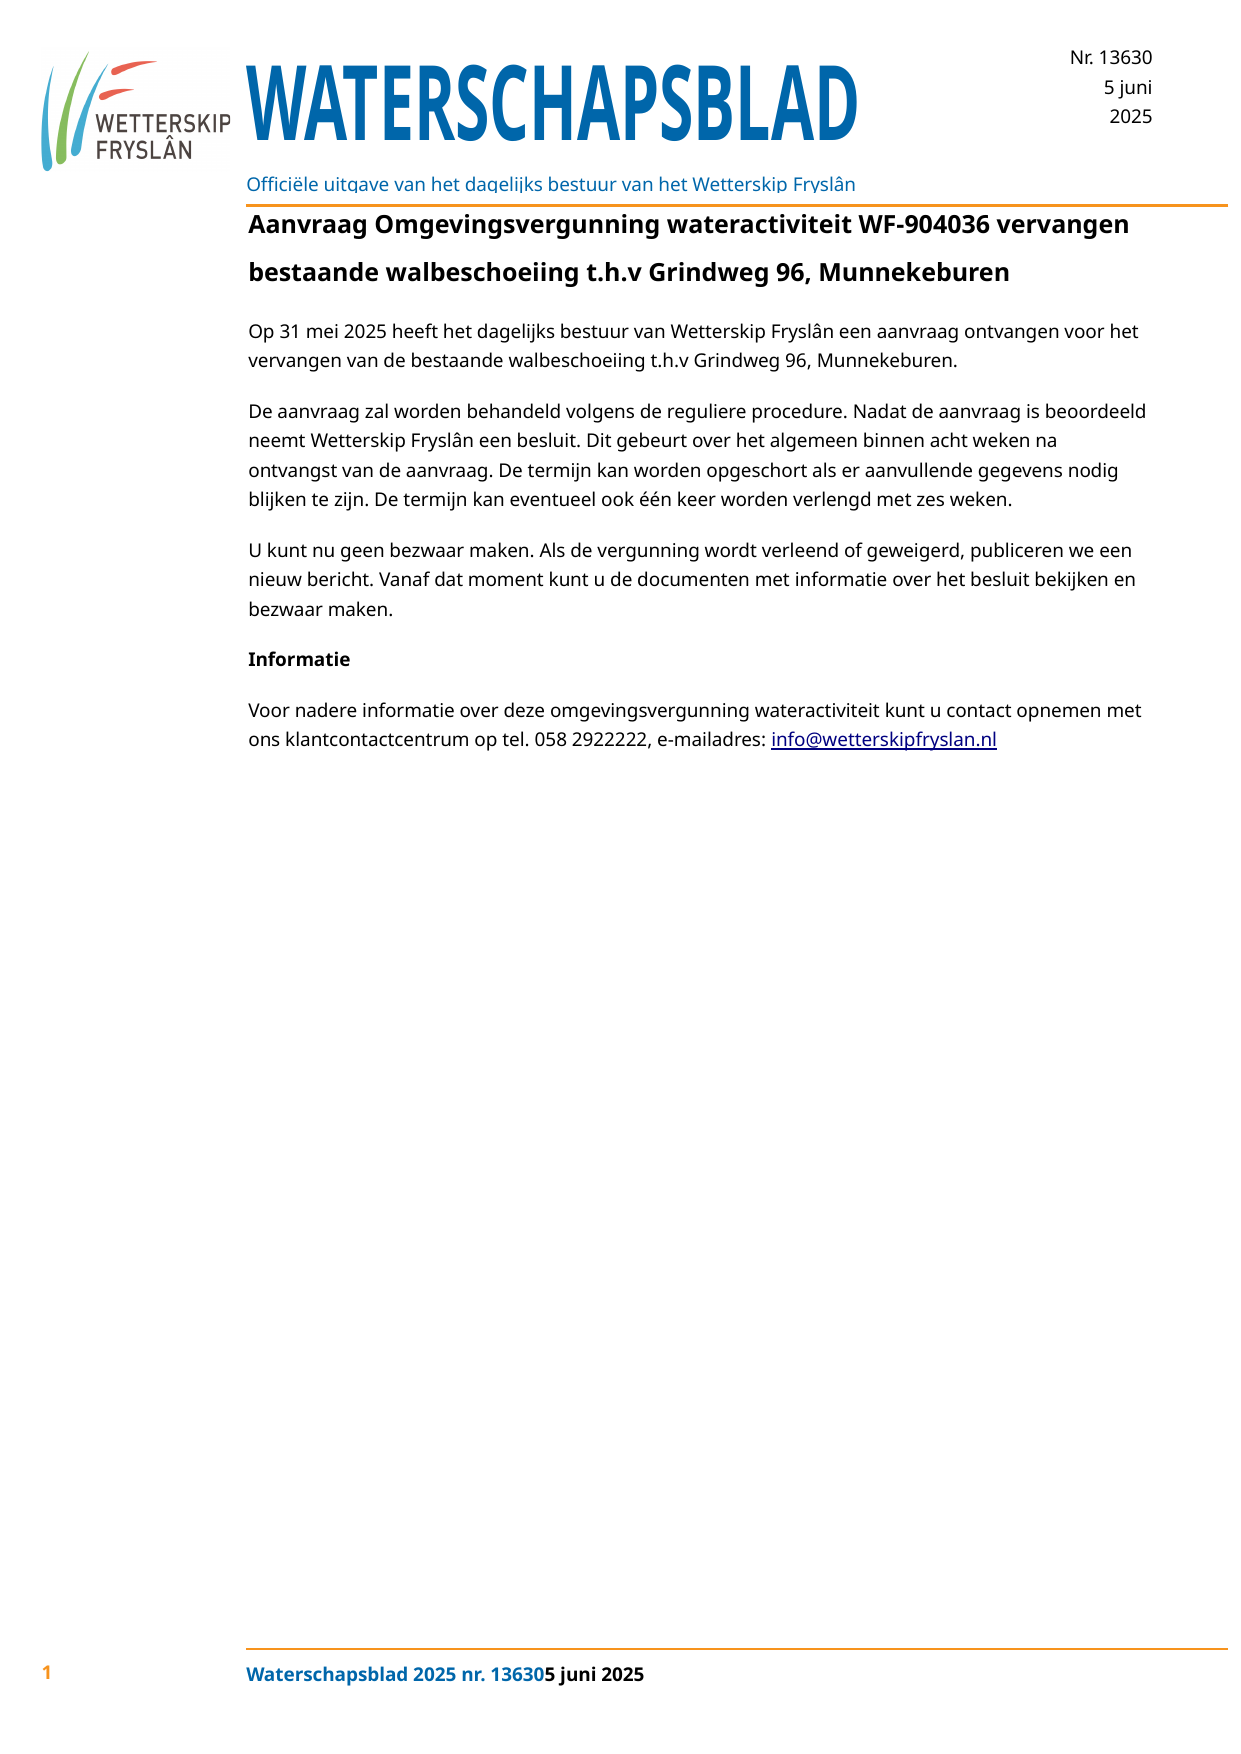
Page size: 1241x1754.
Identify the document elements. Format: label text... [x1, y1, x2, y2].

text Informatie [248, 647, 1152, 672]
picture [41, 47, 231, 172]
text Op 31 mei 2025 heeft het dagelijks bestuur van Wetterskip Fryslân een aanvraag ontvangen voor het vervangen van de bestaande walbeschoeiing t.h.v Grindweg 96, Munnekeburen. [248, 318, 1152, 373]
text Voor nadere informatie over deze omgevingsvergunning wateractiviteit kunt u contact opnemen met ons klantcontactcentrum op tel. 058 2922222, e-mailadres: info@wetterskipfryslan.nl [248, 697, 1152, 752]
text U kunt nu geen bezwaar maken. Als de vergunning wordt verleend of geweigerd, publiceren we een nieuw bericht. Vanaf dat moment kunt u de documenten met informatie over het besluit bekijken en bezwaar maken. [248, 537, 1152, 622]
text Aanvraag Omgevingsvergunning wateractiviteit WF-904036 vervangen bestaande walbeschoeiing t.h.v Grindweg 96, Munnekeburen [248, 207, 1152, 288]
text De aanvraag zal worden behandeld volgens de reguliere procedure. Nadat de aanvraag is beoordeeld neemt Wetterskip Fryslân een besluit. Dit gebeurt over het algemeen binnen acht weken na ontvangst van de aanvraag. De termijn kan worden opgeschort als er aanvullende gegevens nodig blijken te zijn. De termijn kan eventueel ook één keer worden verlengd met zes weken. [248, 398, 1152, 512]
